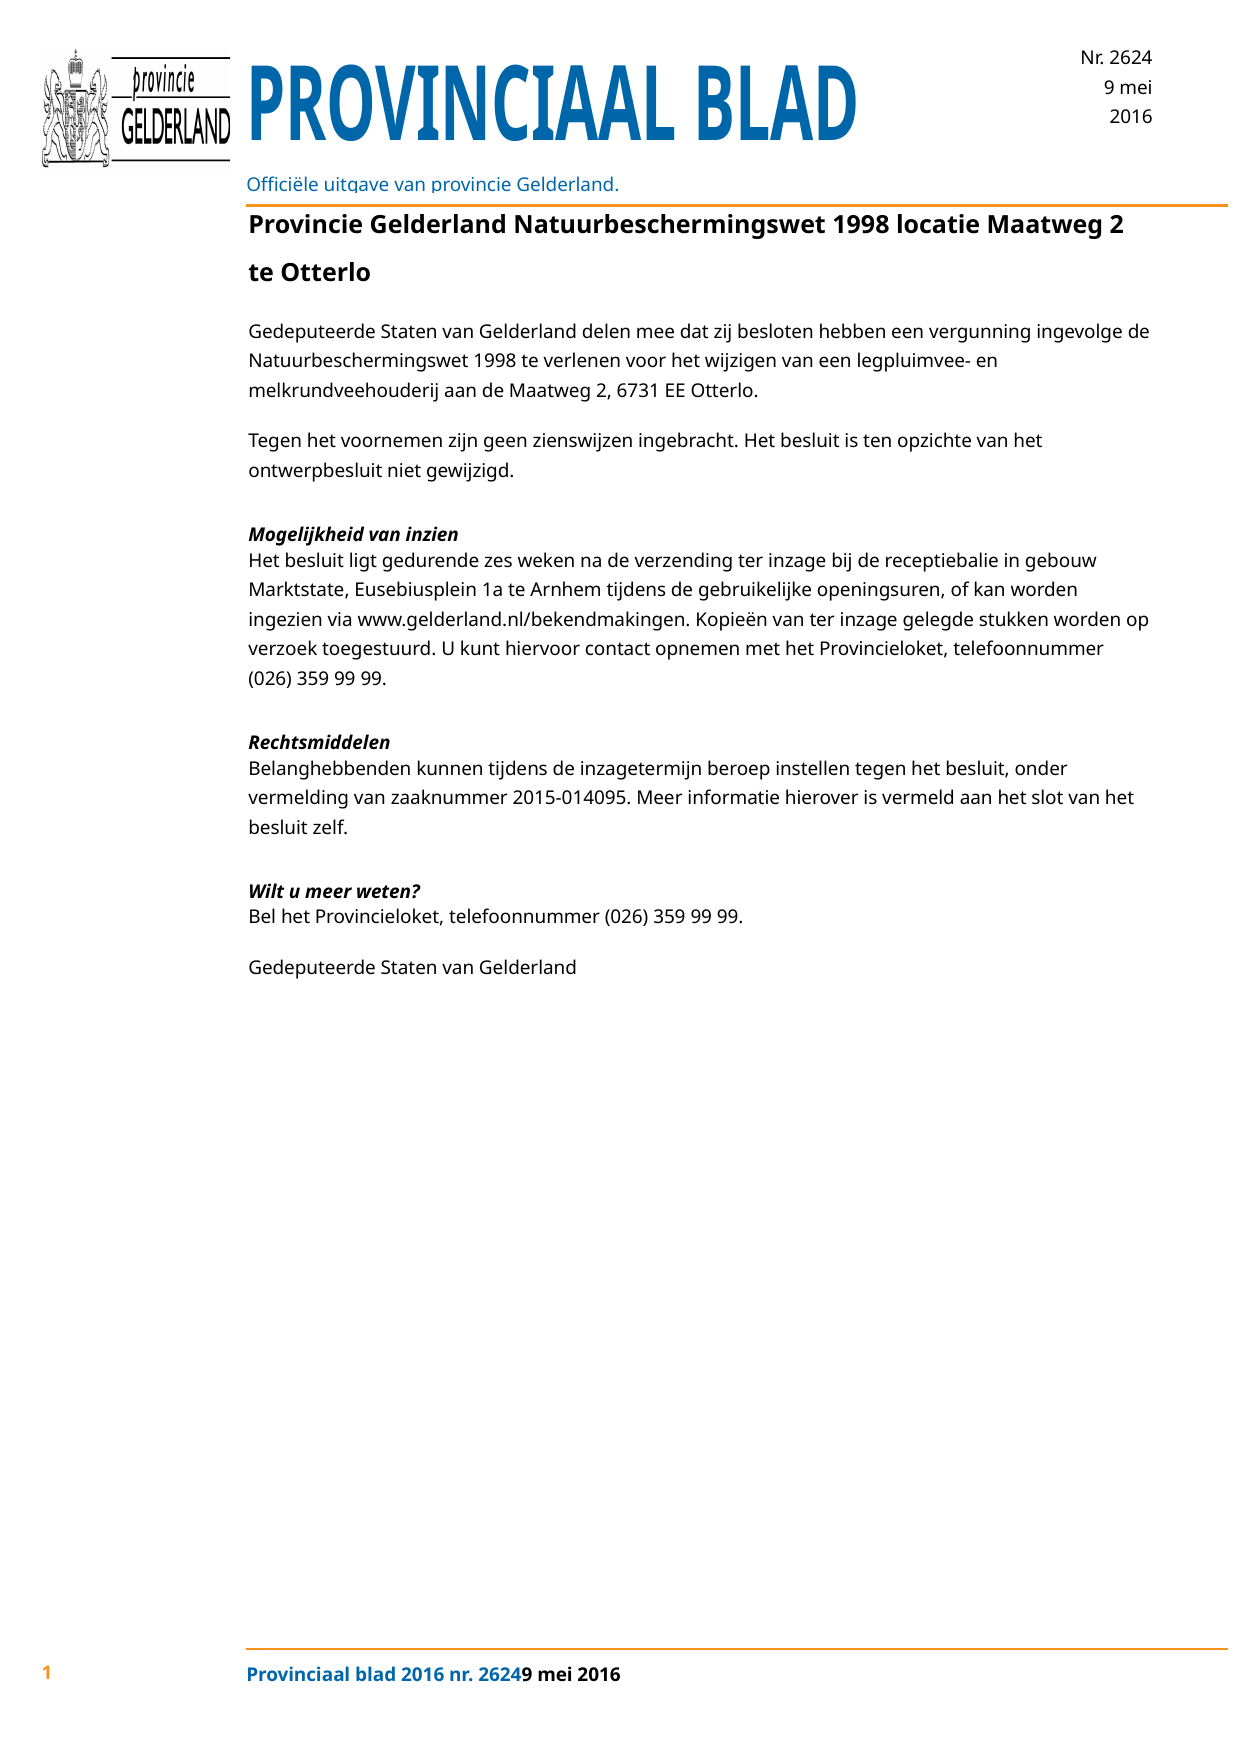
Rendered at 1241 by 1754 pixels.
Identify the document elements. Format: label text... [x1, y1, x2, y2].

text Mogelijkheid van inzien [248, 521, 1152, 547]
text Wilt u meer weten? [248, 878, 1152, 904]
picture [41, 47, 231, 172]
text Belanghebbenden kunnen tijdens de inzagetermijn beroep instellen tegen het besluit, onder vermelding van zaaknummer 2015-014095. Meer informatie hierover is vermeld aan het slot van het besluit zelf. [248, 755, 1152, 840]
text Gedeputeerde Staten van Gelderland [248, 954, 1152, 980]
text Gedeputeerde Staten van Gelderland delen mee dat zij besloten hebben een vergunning ingevolge de Natuurbeschermingswet 1998 te verlenen voor het wijzigen van een legpluimvee- en melkrundveehouderij aan de Maatweg 2, 6731 EE Otterlo. [248, 318, 1152, 403]
text Tegen het voornemen zijn geen zienswijzen ingebracht. Het besluit is ten opzichte van het ontwerpbesluit niet gewijzigd. [248, 427, 1152, 483]
text Provincie Gelderland Natuurbeschermingswet 1998 locatie Maatweg 2 te Otterlo [248, 207, 1152, 288]
text Het besluit ligt gedurende zes weken na de verzending ter inzage bij de receptiebalie in gebouw Marktstate, Eusebiusplein 1a te Arnhem tijdens de gebruikelijke openingsuren, of kan worden ingezien via www.gelderland.nl/bekendmakingen. Kopieën van ter inzage gelegde stukken worden op verzoek toegestuurd. U kunt hiervoor contact opnemen met het Provincieloket, telefoonnummer (026) 359 99 99. [248, 547, 1152, 691]
text Rechtsmiddelen [248, 729, 1152, 755]
text Bel het Provincieloket, telefoonnummer (026) 359 99 99. [248, 904, 1152, 929]
